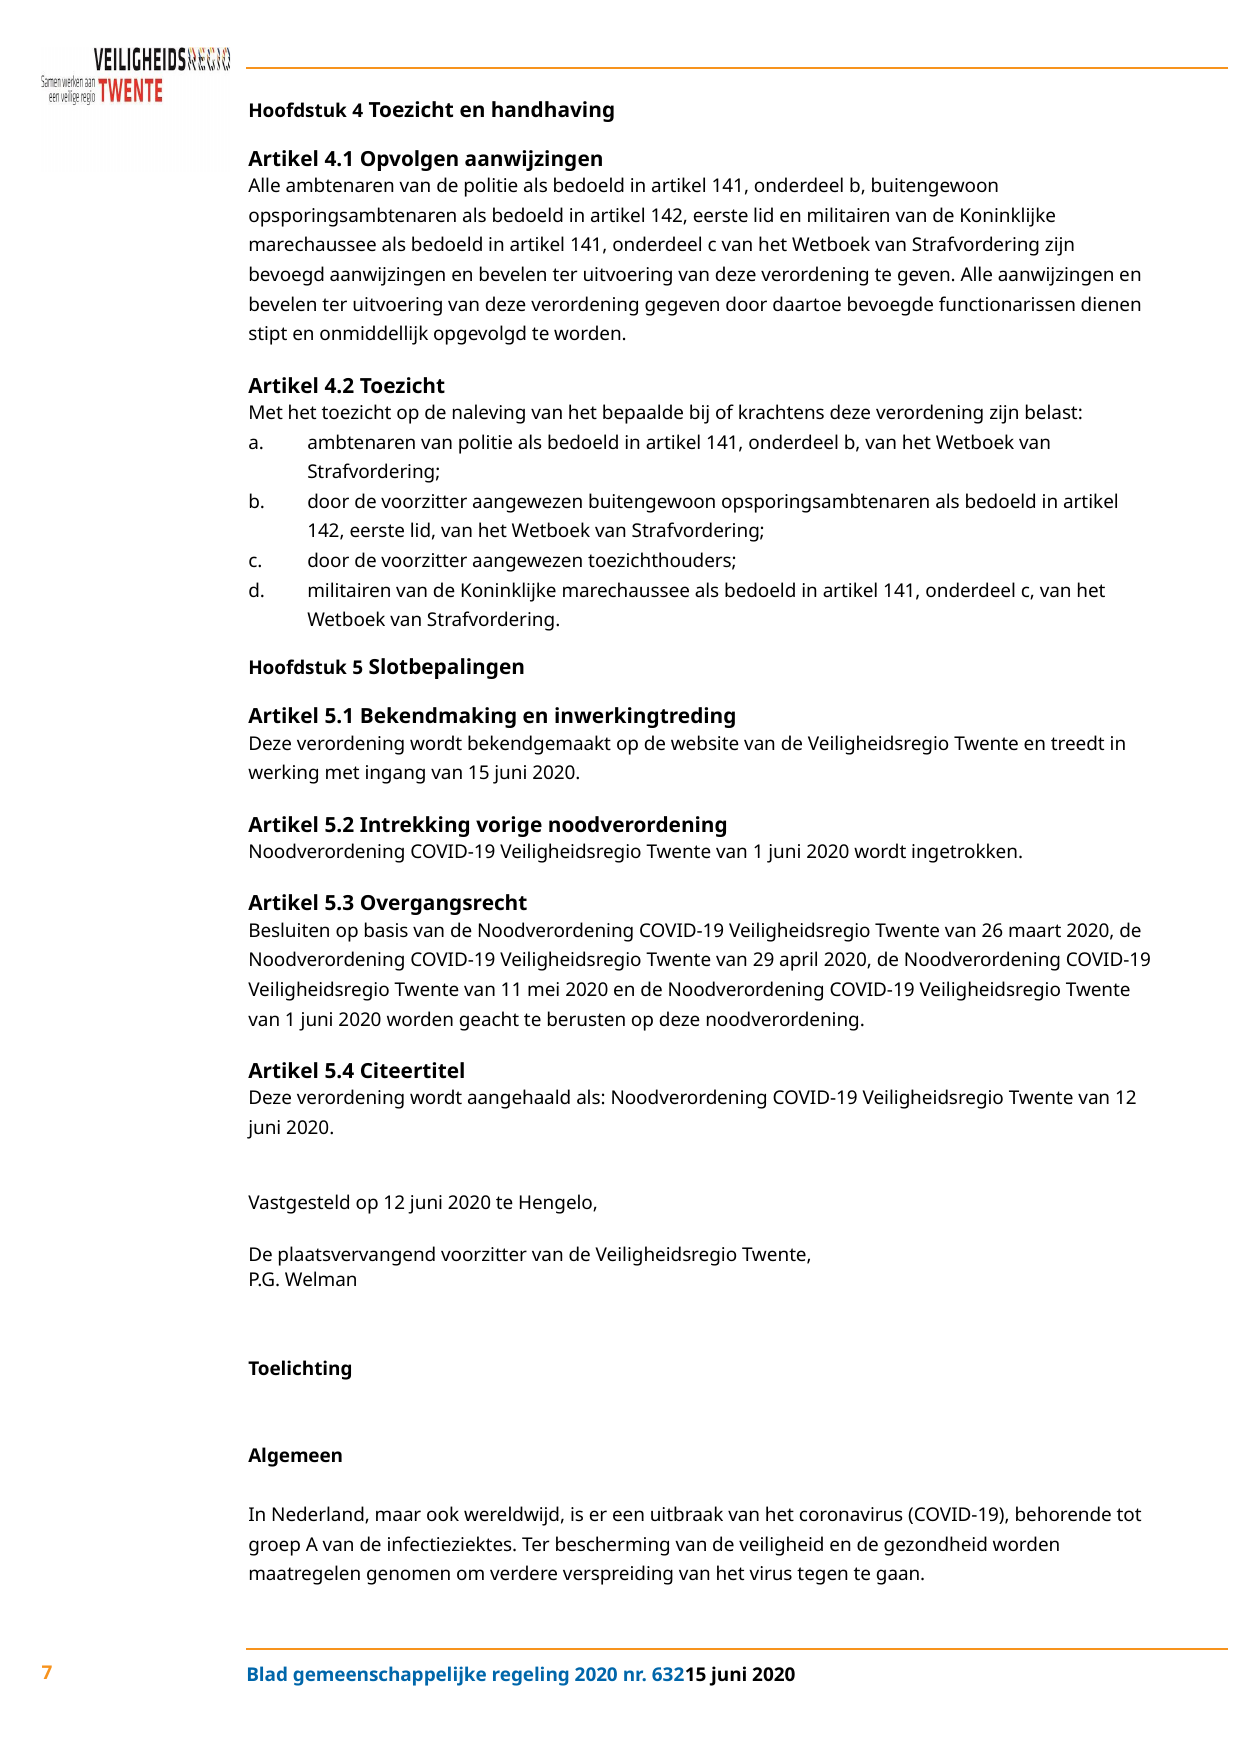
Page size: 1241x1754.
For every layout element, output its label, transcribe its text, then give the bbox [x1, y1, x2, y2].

text Besluiten op basis van de Noodverordening COVID-19 Veiligheidsregio Twente van 26 maart 2020, de Noodverordening COVID-19 Veiligheidsregio Twente van 29 april 2020, de Noodverordening COVID-19 Veiligheidsregio Twente van 11 mei 2020 en de Noodverordening COVID-19 Veiligheidsregio Twente van 1 juni 2020 worden geacht te berusten op deze noodverordening. [248, 917, 1152, 1031]
picture [41, 47, 231, 172]
text Artikel 5.1 Bekendmaking en inwerkingtreding [248, 701, 1152, 730]
text Alle ambtenaren van de politie als bedoeld in artikel 141, onderdeel b, buitengewoon opsporingsambtenaren als bedoeld in artikel 142, eerste lid en militairen van de Koninklijke marechaussee als bedoeld in artikel 141, onderdeel c van het Wetboek van Strafvordering zijn bevoegd aanwijzingen en bevelen ter uitvoering van deze verordening te geven. Alle aanwijzingen en bevelen ter uitvoering van deze verordening gegeven door daartoe bevoegde functionarissen dienen stipt en onmiddellijk opgevolgd te worden. [248, 172, 1152, 346]
text Toelichting [248, 1344, 1152, 1383]
text Hoofdstuk 5 Slotbepalingen [248, 652, 1152, 680]
list ambtenaren van politie als bedoeld in artikel 141, onderdeel b, van het Wetboek van Strafvordering; [248, 429, 1152, 484]
text De plaatsvervangend voorzitter van de Veiligheidsregio Twente, [248, 1241, 1152, 1267]
text Artikel 5.4 Citeertitel [248, 1056, 1152, 1084]
text Hoofdstuk 4 Toezicht en handhaving [248, 95, 1152, 123]
text Met het toezicht op de naleving van het bepaalde bij of krachtens deze verordening zijn belast: [248, 399, 1152, 425]
text Vastgesteld op 12 juni 2020 te Hengelo, [248, 1189, 1152, 1215]
list door de voorzitter aangewezen buitengewoon opsporingsambtenaren als bedoeld in artikel 142, eerste lid, van het Wetboek van Strafvordering; [248, 488, 1152, 543]
text P.G. Welman [248, 1267, 1152, 1292]
text In Nederland, maar ook wereldwijd, is er een uitbraak van het coronavirus (COVID-19), behorende tot groep A van de infectieziektes. Ter bescherming van de veiligheid en de gezondheid worden maatregelen genomen om verdere verspreiding van het virus tegen te gaan. [248, 1501, 1152, 1586]
list militairen van de Koninklijke marechaussee als bedoeld in artikel 141, onderdeel c, van het Wetboek van Strafvordering. [248, 577, 1152, 632]
text Deze verordening wordt bekendgemaakt op de website van de Veiligheidsregio Twente en treedt in werking met ingang van 15 juni 2020. [248, 730, 1152, 785]
text Noodverordening COVID-19 Veiligheidsregio Twente van 1 juni 2020 wordt ingetrokken. [248, 838, 1152, 864]
text Artikel 4.1 Opvolgen aanwijzingen [248, 144, 1152, 172]
list door de voorzitter aangewezen toezichthouders; [248, 547, 1152, 573]
text Artikel 5.3 Overgangsrecht [248, 888, 1152, 917]
text Artikel 4.2 Toezicht [248, 371, 1152, 399]
text Artikel 5.2 Intrekking vorige noodverordening [248, 810, 1152, 838]
text Deze verordening wordt aangehaald als: Noodverordening COVID-19 Veiligheidsregio Twente van 12 juni 2020. [248, 1084, 1152, 1140]
text Algemeen [248, 1442, 1152, 1468]
